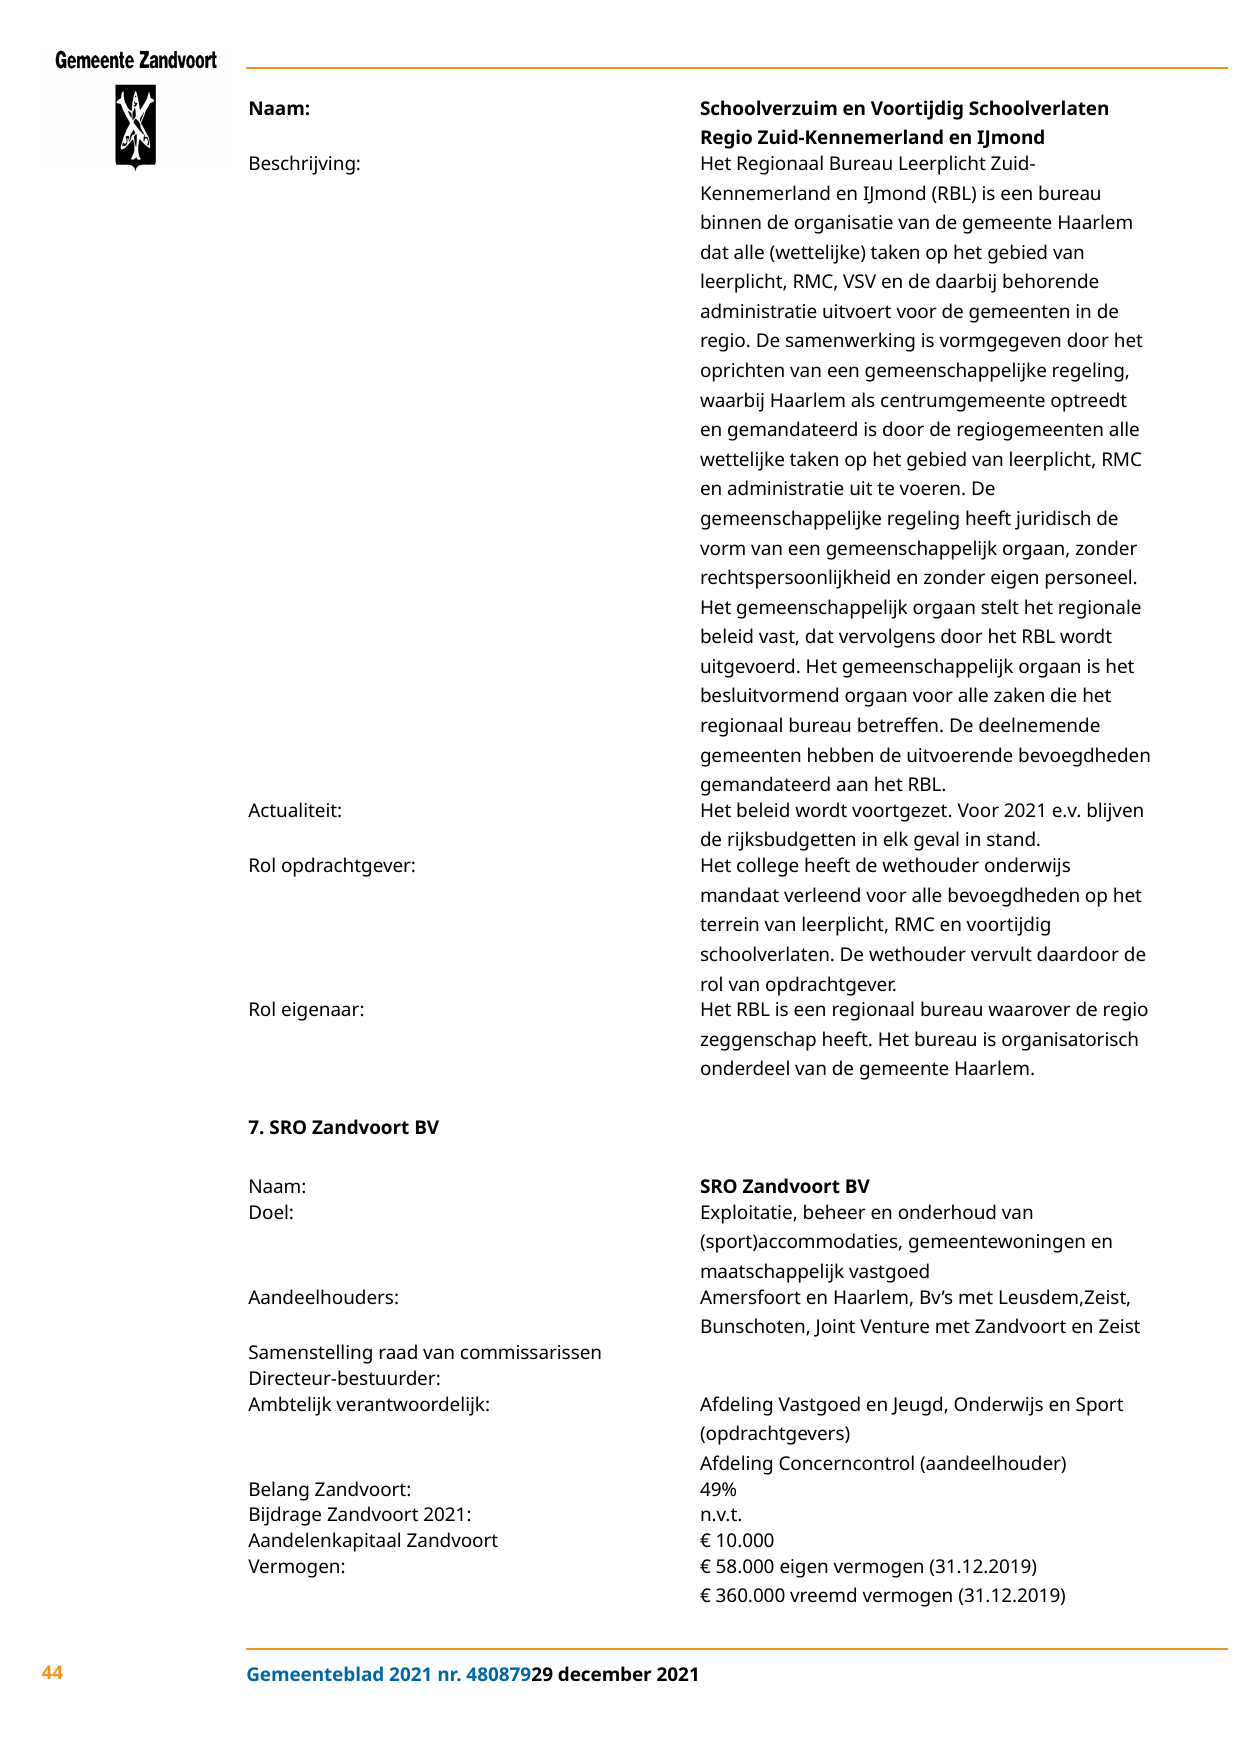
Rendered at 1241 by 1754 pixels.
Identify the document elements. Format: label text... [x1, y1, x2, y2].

table_cell Aandeelhouders: [248, 1284, 700, 1339]
table_cell 49% [700, 1476, 1152, 1501]
table_cell € 58.000 eigen vermogen (31.12.2019) € 360.000 vreemd vermogen (31.12.2019) [700, 1553, 1152, 1608]
table_cell Rol eigenaar: [248, 996, 700, 1081]
table_cell Samenstelling raad van commissarissen [248, 1339, 700, 1365]
table_cell Belang Zandvoort: [248, 1476, 700, 1501]
table_cell Afdeling Vastgoed en Jeugd, Onderwijs en Sport (opdrachtgevers) Afdeling Concerncontrol (aandeelhouder) [700, 1391, 1152, 1476]
table_cell Doel: [248, 1199, 700, 1284]
table_header Naam: [248, 95, 700, 150]
table_cell Het Regionaal Bureau Leerplicht Zuid-Kennemerland en IJmond (RBL) is een bureau binnen de organisatie van de gemeente Haarlem dat alle (wettelijke) taken op het gebied van leerplicht, RMC, VSV en de daarbij behorende administratie uitvoert voor de gemeenten in de regio. De samenwerking is vormgegeven door het oprichten van een gemeenschappelijke regeling, waarbij Haarlem als centrumgemeente optreedt en gemandateerd is door de regiogemeenten alle wettelijke taken op het gebied van leerplicht, RMC en administratie uit te voeren. De gemeenschappelijke regeling heeft juridisch de vorm van een gemeenschappelijk orgaan, zonder rechtspersoonlijkheid en zonder eigen personeel. Het gemeenschappelijk orgaan stelt het regionale beleid vast, dat vervolgens door het RBL wordt uitgevoerd. Het gemeenschappelijk orgaan is het besluitvormend orgaan voor alle zaken die het regionaal bureau betreffen. De deelnemende gemeenten hebben de uitvoerende bevoegdheden gemandateerd aan het RBL. [700, 150, 1152, 797]
table_cell € 10.000 [700, 1527, 1152, 1553]
table_cell [700, 1365, 1152, 1391]
table_cell n.v.t. [700, 1501, 1152, 1527]
table_cell Bijdrage Zandvoort 2021: [248, 1501, 700, 1527]
table_header Naam: [248, 1174, 700, 1199]
table_header SRO Zandvoort BV [700, 1174, 1152, 1199]
text 7. SRO Zandvoort BV [248, 1114, 1152, 1140]
table_cell Het beleid wordt voortgezet. Voor 2021 e.v. blijven de rijksbudgetten in elk geval in stand. [700, 797, 1152, 852]
table_cell Het college heeft de wethouder onderwijs mandaat verleend voor alle bevoegdheden op het terrein van leerplicht, RMC en voortijdig schoolverlaten. De wethouder vervult daardoor de rol van opdrachtgever. [700, 853, 1152, 996]
table_cell [700, 1339, 1152, 1365]
table_cell Ambtelijk verantwoordelijk: [248, 1391, 700, 1476]
table_header Schoolverzuim en Voortijdig Schoolverlaten Regio Zuid-Kennemerland en IJmond [700, 95, 1152, 150]
table_cell Beschrijving: [248, 150, 700, 797]
table_cell Amersfoort en Haarlem, Bv’s met Leusdem,Zeist, Bunschoten, Joint Venture met Zandvoort en Zeist [700, 1284, 1152, 1339]
table_cell Exploitatie, beheer en onderhoud van (sport)accommodaties, gemeentewoningen en maatschappelijk vastgoed [700, 1199, 1152, 1284]
table_cell Aandelenkapitaal Zandvoort [248, 1527, 700, 1553]
table_cell Actualiteit: [248, 797, 700, 852]
table_cell Directeur-bestuurder: [248, 1365, 700, 1391]
table_cell Rol opdrachtgever: [248, 853, 700, 996]
table_cell Vermogen: [248, 1553, 700, 1608]
picture [41, 47, 231, 172]
table_cell Het RBL is een regionaal bureau waarover de regio zeggenschap heeft. Het bureau is organisatorisch onderdeel van de gemeente Haarlem. [700, 996, 1152, 1081]
